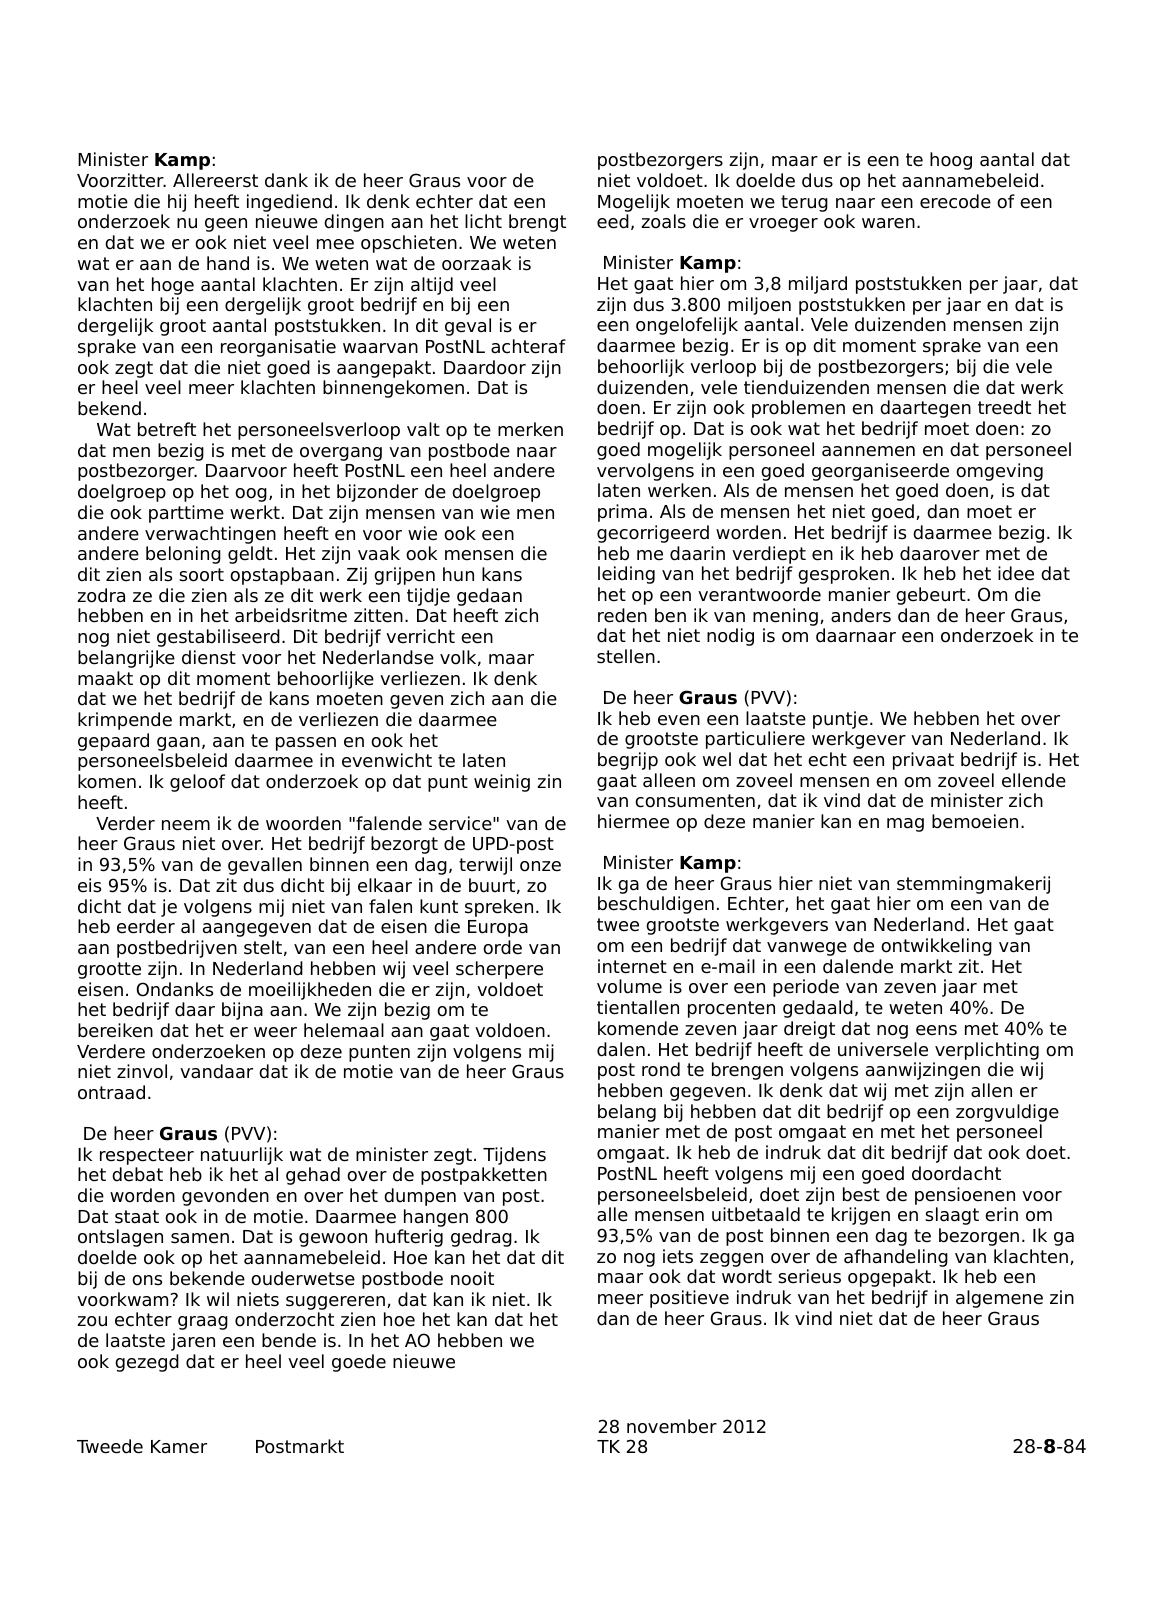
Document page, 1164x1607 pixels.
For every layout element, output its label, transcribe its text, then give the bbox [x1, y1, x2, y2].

text Verder neem ik de woorden "falende service" van de heer Graus niet over. Het bedrijf bezorgt de UPD-post in 93,5% van de gevallen binnen een dag, terwijl onze eis 95% is. Dat zit dus dicht bij elkaar in de buurt, zo dicht dat je volgens mij niet van falen kunt spreken. Ik heb eerder al aangegeven dat de eisen die Europa aan postbedrijven stelt, van een heel andere orde van grootte zijn. In Nederland hebben wij veel scherpere eisen. Ondanks de moeilijkheden die er zijn, voldoet het bedrijf daar bijna aan. We zijn bezig om te bereiken dat het er weer helemaal aan gaat voldoen. Verdere onderzoeken op deze punten zijn volgens mij niet zinvol, vandaar dat ik de motie van de heer Graus ontraad. [77, 813, 567, 1104]
text Ik heb even een laatste puntje. We hebben het over de grootste particuliere werkgever van Nederland. Ik begrijp ook wel dat het echt een privaat bedrijf is. Het gaat alleen om zoveel mensen en om zoveel ellende van consumenten, dat ik vind dat de minister zich hiermee op deze manier kan en mag bemoeien. [596, 708, 1087, 833]
text Voorzitter. Allereerst dank ik de heer Graus voor de motie die hij heeft ingediend. Ik denk echter dat een onderzoek nu geen nieuwe dingen aan het licht brengt en dat we er ook niet veel mee opschieten. We weten wat er aan de hand is. We weten wat de oorzaak is van het hoge aantal klachten. Er zijn altijd veel klachten bij een dergelijk groot bedrijf en bij een dergelijk groot aantal poststukken. In dit geval is er sprake van een reorganisatie waarvan PostNL achteraf ook zegt dat die niet goed is aangepakt. Daardoor zijn er heel veel meer klachten binnengekomen. Dat is bekend. [77, 171, 567, 420]
text Minister Kamp: [596, 853, 1087, 873]
text postbezorgers zijn, maar er is een te hoog aantal dat niet voldoet. Ik doelde dus op het aannamebeleid. Mogelijk moeten we terug naar een erecode of een eed, zoals die er vroeger ook waren. [596, 150, 1087, 233]
text Wat betreft het personeelsverloop valt op te merken dat men bezig is met de overgang van postbode naar postbezorger. Daarvoor heeft PostNL een heel andere doelgroep op het oog, in het bijzonder de doelgroep die ook parttime werkt. Dat zijn mensen van wie men andere verwachtingen heeft en voor wie ook een andere beloning geldt. Het zijn vaak ook mensen die dit zien als soort opstapbaan. Zij grijpen hun kans zodra ze die zien als ze dit werk een tijdje gedaan hebben en in het arbeidsritme zitten. Dat heeft zich nog niet gestabiliseerd. Dit bedrijf verricht een belangrijke dienst voor het Nederlandse volk, maar maakt op dit moment behoorlijke verliezen. Ik denk dat we het bedrijf de kans moeten geven zich aan die krimpende markt, en de verliezen die daarmee gepaard gaan, aan te passen en ook het personeelsbeleid daarmee in evenwicht te laten komen. Ik geloof dat onderzoek op dat punt weinig zin heeft. [77, 420, 567, 813]
text Minister Kamp: [596, 253, 1087, 274]
text De heer Graus (PVV): [596, 688, 1087, 708]
text Ik respecteer natuurlijk wat de minister zegt. Tijdens het debat heb ik het al gehad over de postpakketten die worden gevonden en over het dumpen van post. Dat staat ook in de motie. Daarmee hangen 800 ontslagen samen. Dat is gewoon hufterig gedrag. Ik doelde ook op het aannamebeleid. Hoe kan het dat dit bij de ons bekende ouderwetse postbode nooit voorkwam? Ik wil niets suggereren, dat kan ik niet. Ik zou echter graag onderzocht zien hoe het kan dat het de laatste jaren een bende is. In het AO hebben we ook gezegd dat er heel veel goede nieuwe [77, 1144, 567, 1372]
text Het gaat hier om 3,8 miljard poststukken per jaar, dat zijn dus 3.800 miljoen poststukken per jaar en dat is een ongelofelijk aantal. Vele duizenden mensen zijn daarmee bezig. Er is op dit moment sprake van een behoorlijk verloop bij de postbezorgers; bij die vele duizenden, vele tienduizenden mensen die dat werk doen. Er zijn ook problemen en daartegen treedt het bedrijf op. Dat is ook wat het bedrijf moet doen: zo goed mogelijk personeel aannemen en dat personeel vervolgens in een goed georganiseerde omgeving laten werken. Als de mensen het goed doen, is dat prima. Als de mensen het niet goed, dan moet er gecorrigeerd worden. Het bedrijf is daarmee bezig. Ik heb me daarin verdiept en ik heb daarover met de leiding van het bedrijf gesproken. Ik heb het idee dat het op een verantwoorde manier gebeurt. Om die reden ben ik van mening, anders dan de heer Graus, dat het niet nodig is om daarnaar een onderzoek in te stellen. [596, 274, 1087, 668]
text Ik ga de heer Graus hier niet van stemmingmakerij beschuldigen. Echter, het gaat hier om een van de twee grootste werkgevers van Nederland. Het gaat om een bedrijf dat vanwege de ontwikkeling van internet en e-mail in een dalende markt zit. Het volume is over een periode van zeven jaar met tientallen procenten gedaald, te weten 40%. De komende zeven jaar dreigt dat nog eens met 40% te dalen. Het bedrijf heeft de universele verplichting om post rond te brengen volgens aanwijzingen die wij hebben gegeven. Ik denk dat wij met zijn allen er belang bij hebben dat dit bedrijf op een zorgvuldige manier met de post omgaat en met het personeel omgaat. Ik heb de indruk dat dit bedrijf dat ook doet. PostNL heeft volgens mij een goed doordacht personeelsbeleid, doet zijn best de pensioenen voor alle mensen uitbetaald te krijgen en slaagt erin om 93,5% van de post binnen een dag te bezorgen. Ik ga zo nog iets zeggen over de afhandeling van klachten, maar ook dat wordt serieus opgepakt. Ik heb een meer positieve indruk van het bedrijf in algemene zin dan de heer Graus. Ik vind niet dat de heer Graus [596, 873, 1087, 1329]
text Minister Kamp: [77, 150, 567, 171]
text De heer Graus (PVV): [77, 1124, 567, 1144]
